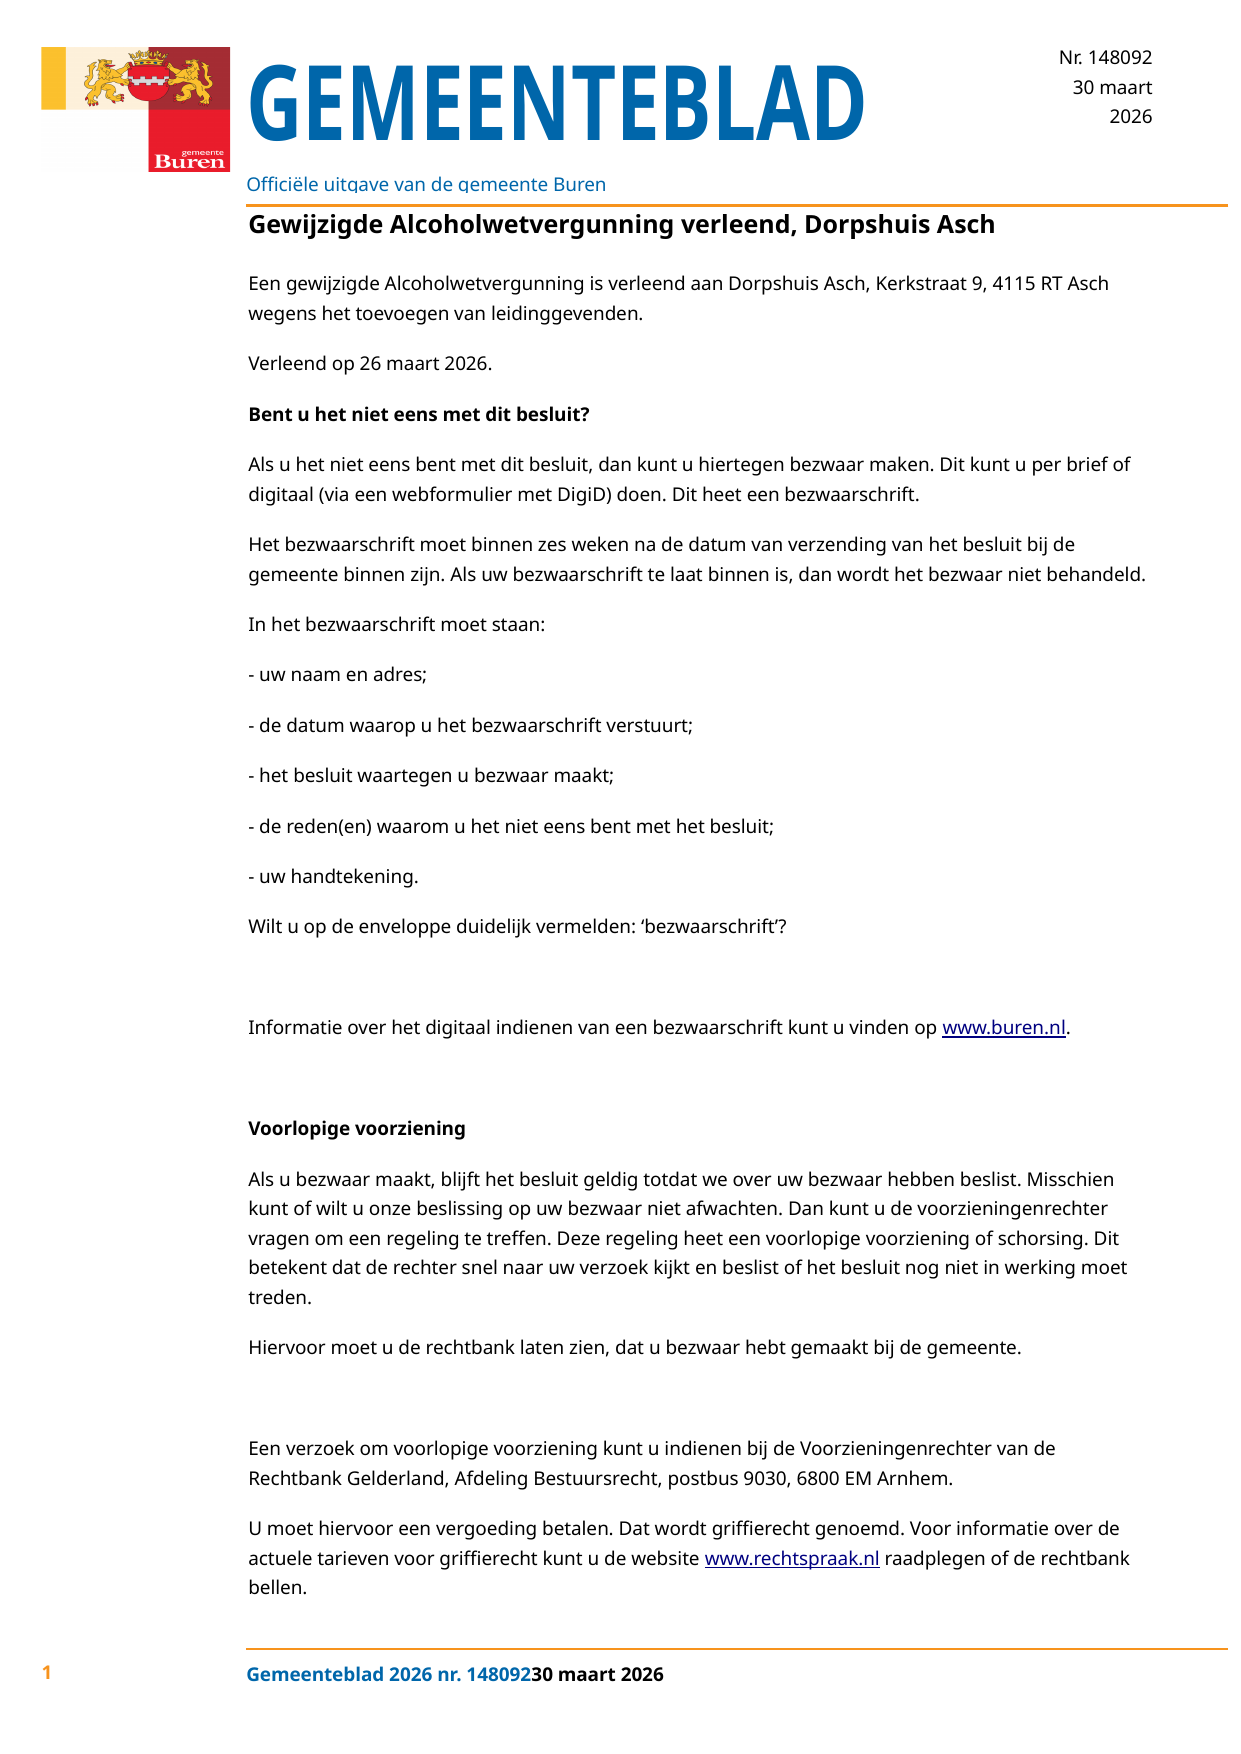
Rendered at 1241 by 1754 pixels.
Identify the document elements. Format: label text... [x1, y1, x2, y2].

picture [41, 47, 231, 172]
text - de reden(en) waarom u het niet eens bent met het besluit; [248, 813, 1152, 838]
text Bent u het niet eens met dit besluit? [248, 401, 1152, 426]
text Verleend op 26 maart 2026. [248, 350, 1152, 376]
text Voorlopige voorziening [248, 1115, 1152, 1141]
text In het bezwaarschrift moet staan: [248, 611, 1152, 637]
text Als u bezwaar maakt, blijft het besluit geldig totdat we over uw bezwaar hebben beslist. Misschien kunt of wilt u onze beslissing op uw bezwaar niet afwachten. Dan kunt u de voorzieningenrechter vragen om een regeling te treffen. Deze regeling heet een voorlopige voorziening of schorsing. Dit betekent dat de rechter snel naar uw verzoek kijkt en beslist of het besluit nog niet in werking moet treden. [248, 1166, 1152, 1310]
text - het besluit waartegen u bezwaar maakt; [248, 762, 1152, 788]
text Hiervoor moet u de rechtbank laten zien, dat u bezwaar hebt gemaakt bij de gemeente. [248, 1334, 1152, 1360]
text - de datum waarop u het bezwaarschrift verstuurt; [248, 712, 1152, 738]
text U moet hiervoor een vergoeding betalen. Dat wordt griffierecht genoemd. Voor informatie over de actuele tarieven voor griffierecht kunt u de website www.rechtspraak.nl raadplegen of de rechtbank bellen. [248, 1515, 1152, 1600]
text Als u het niet eens bent met dit besluit, dan kunt u hiertegen bezwaar maken. Dit kunt u per brief of digitaal (via een webformulier met DigiD) doen. Dit heet een bezwaarschrift. [248, 451, 1152, 506]
text Een gewijzigde Alcoholwetvergunning is verleend aan Dorpshuis Asch, Kerkstraat 9, 4115 RT Asch wegens het toevoegen van leidinggevenden. [248, 270, 1152, 326]
text Wilt u op de enveloppe duidelijk vermelden: ‘bezwaarschrift’? [248, 914, 1152, 939]
text - uw naam en adres; [248, 662, 1152, 687]
text Informatie over het digitaal indienen van een bezwaarschrift kunt u vinden op www.buren.nl. [248, 1014, 1152, 1040]
text - uw handtekening. [248, 863, 1152, 889]
text Een verzoek om voorlopige voorziening kunt u indienen bij de Voorzieningenrechter van de Rechtbank Gelderland, Afdeling Bestuursrecht, postbus 9030, 6800 EM Arnhem. [248, 1435, 1152, 1491]
text Gewijzigde Alcoholwetvergunning verleend, Dorpshuis Asch [248, 207, 1152, 241]
text Het bezwaarschrift moet binnen zes weken na de datum van verzending van het besluit bij de gemeente binnen zijn. Als uw bezwaarschrift te laat binnen is, dan wordt het bezwaar niet behandeld. [248, 531, 1152, 586]
